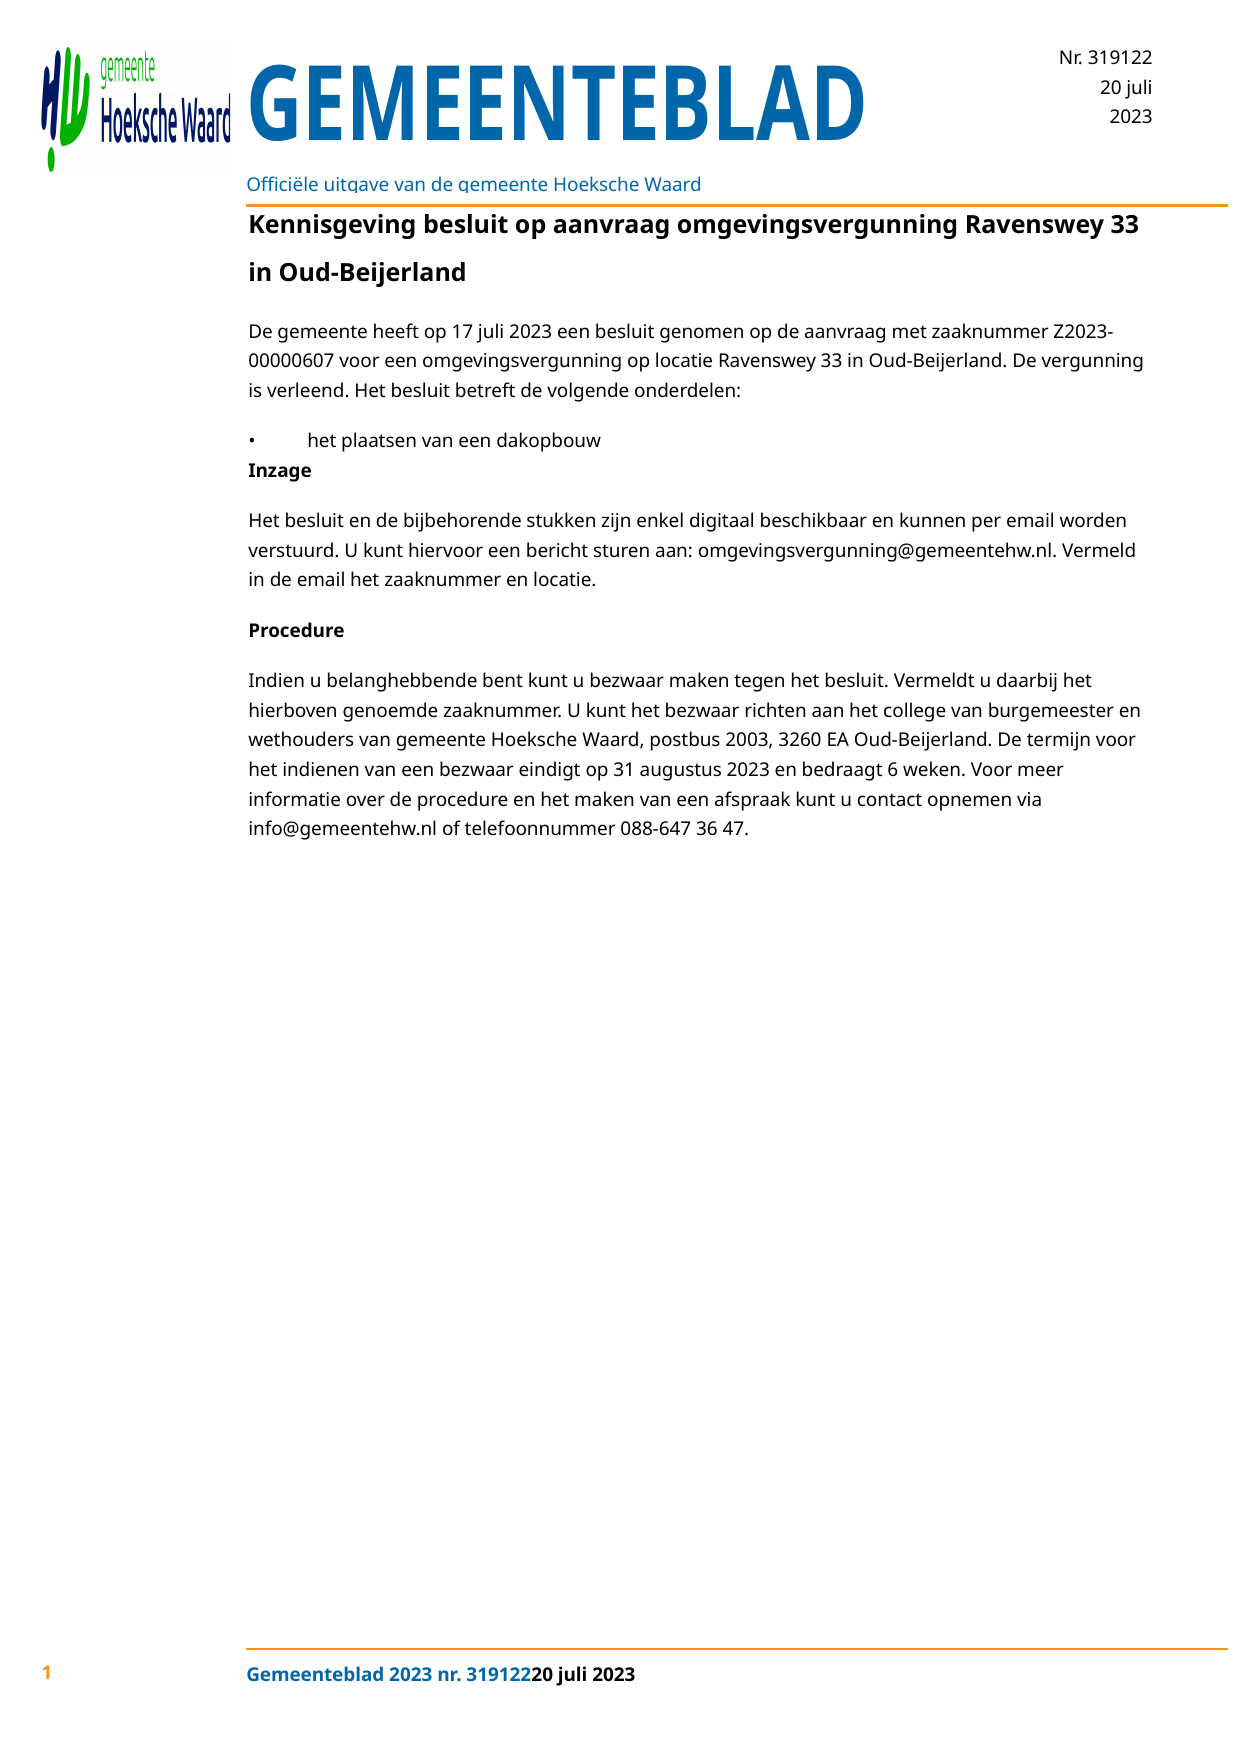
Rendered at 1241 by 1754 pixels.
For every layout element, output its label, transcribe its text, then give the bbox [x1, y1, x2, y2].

picture [41, 47, 231, 172]
text Het besluit en de bijbehorende stukken zijn enkel digitaal beschikbaar en kunnen per email worden verstuurd. U kunt hiervoor een bericht sturen aan: omgevingsvergunning@gemeentehw.nl. Vermeld in de email het zaaknummer en locatie. [248, 507, 1152, 592]
list het plaatsen van een dakopbouw [248, 427, 1152, 453]
text Kennisgeving besluit op aanvraag omgevingsvergunning Ravenswey 33 in Oud-Beijerland [248, 207, 1152, 288]
text Procedure [248, 617, 1152, 643]
text Inzage [248, 457, 1152, 483]
text De gemeente heeft op 17 juli 2023 een besluit genomen op de aanvraag met zaaknummer Z2023-00000607 voor een omgevingsvergunning op locatie Ravenswey 33 in Oud-Beijerland. De vergunning is verleend. Het besluit betreft de volgende onderdelen: [248, 318, 1152, 403]
text Indien u belanghebbende bent kunt u bezwaar maken tegen het besluit. Vermeldt u daarbij het hierboven genoemde zaaknummer. U kunt het bezwaar richten aan het college van burgemeester en wethouders van gemeente Hoeksche Waard, postbus 2003, 3260 EA Oud-Beijerland. De termijn voor het indienen van een bezwaar eindigt op 31 augustus 2023 en bedraagt 6 weken. Voor meer informatie over de procedure en het maken van een afspraak kunt u contact opnemen via info@gemeentehw.nl of telefoonnummer 088-647 36 47. [248, 667, 1152, 841]
